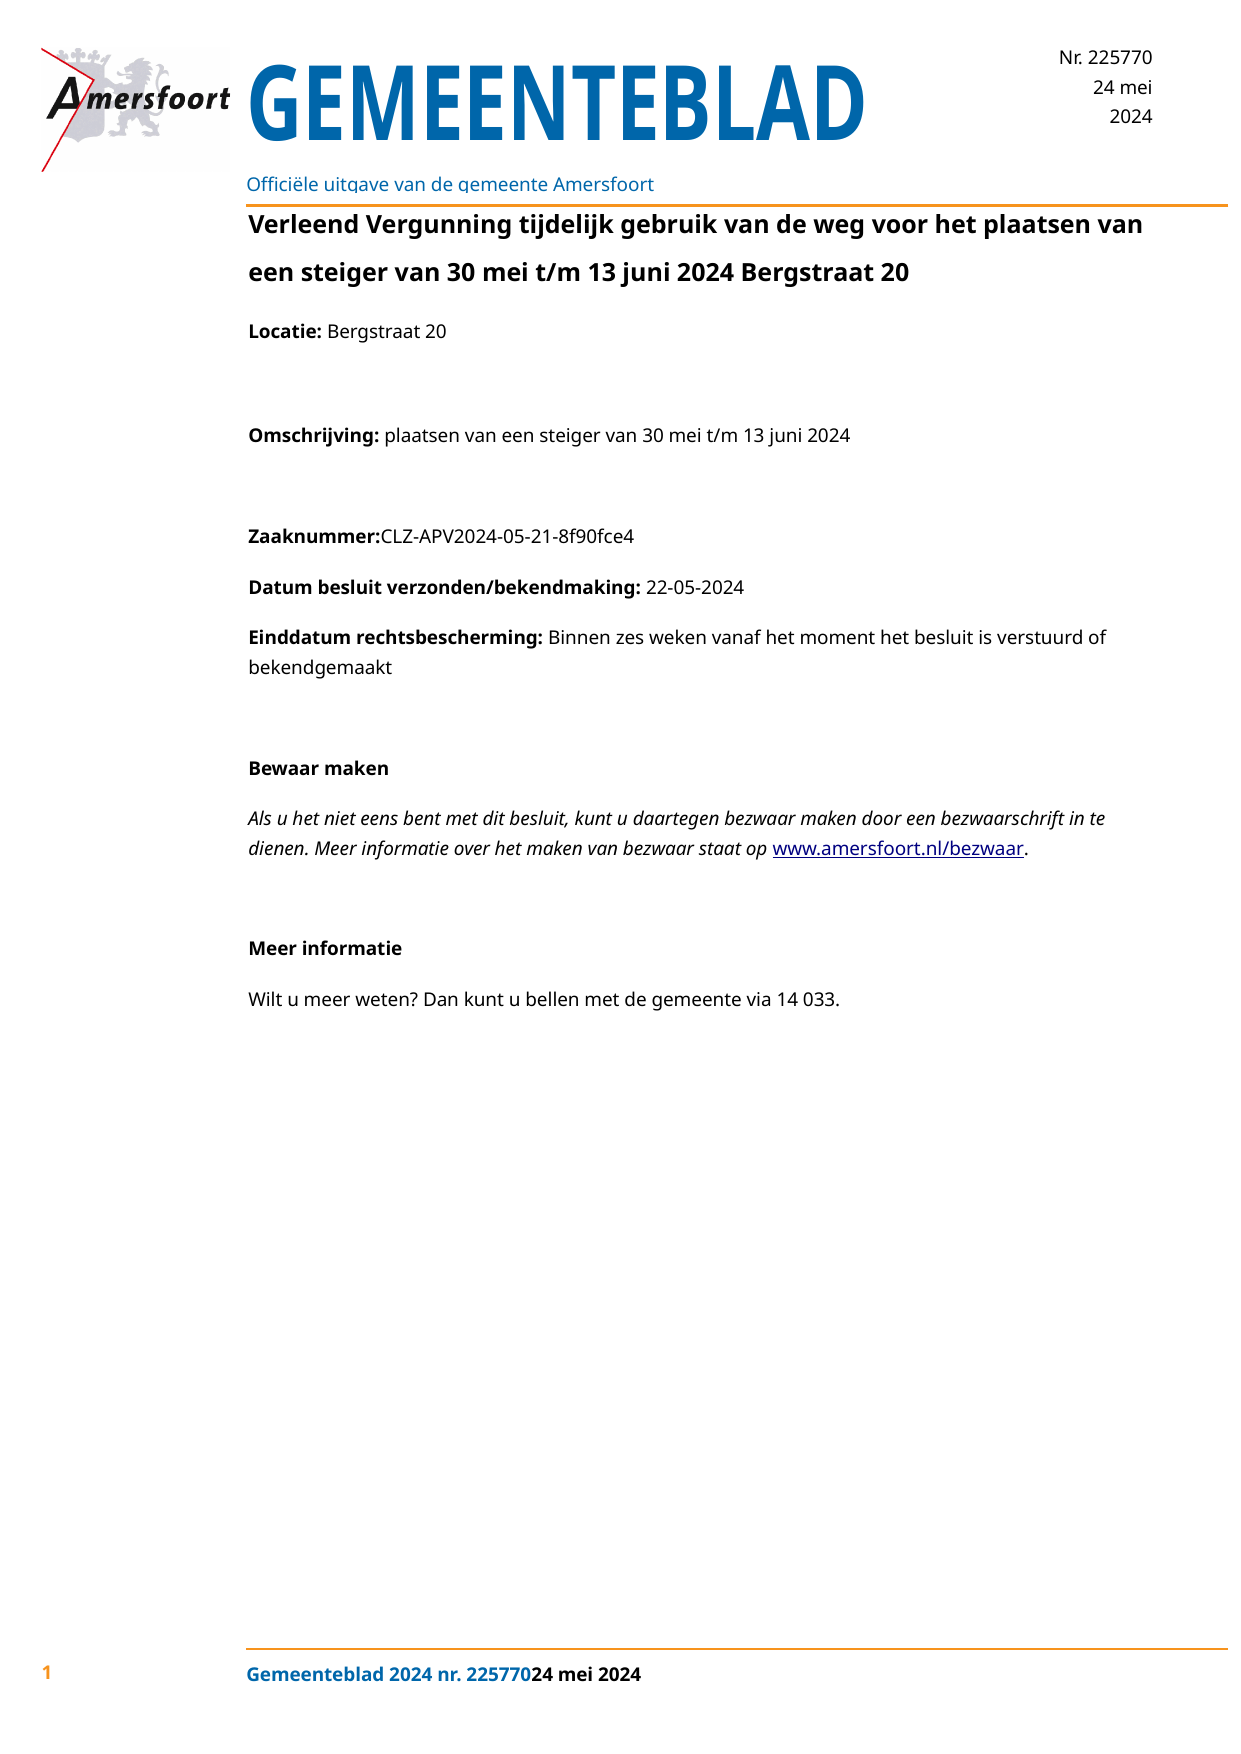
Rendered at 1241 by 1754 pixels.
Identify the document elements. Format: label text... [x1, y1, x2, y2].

text Wilt u meer weten? Dan kunt u bellen met de gemeente via 14 033. [248, 986, 1152, 1012]
text Locatie: Bergstraat 20 [248, 318, 1152, 344]
text Meer informatie [248, 936, 1152, 961]
text Datum besluit verzonden/bekendmaking: 22-05-2024 [248, 574, 1152, 600]
picture [41, 47, 231, 172]
text Einddatum rechtsbescherming: Binnen zes weken vanaf het moment het besluit is verstuurd of bekendgemaakt [248, 624, 1152, 680]
text Zaaknummer:CLZ-APV2024-05-21-8f90fce4 [248, 523, 1152, 549]
text Verleend Vergunning tijdelijk gebruik van de weg voor het plaatsen van een steiger van 30 mei t/m 13 juni 2024 Bergstraat 20 [248, 207, 1152, 288]
text Als u het niet eens bent met dit besluit, kunt u daartegen bezwaar maken door een bezwaarschrift in te dienen. Meer informatie over het maken van bezwaar staat op www.amersfoort.nl/bezwaar. [248, 805, 1152, 861]
text ﻿Omschrijving: plaatsen van een steiger van 30 mei t/m 13 juni 2024 [248, 419, 1152, 448]
text Bewaar maken [248, 755, 1152, 781]
